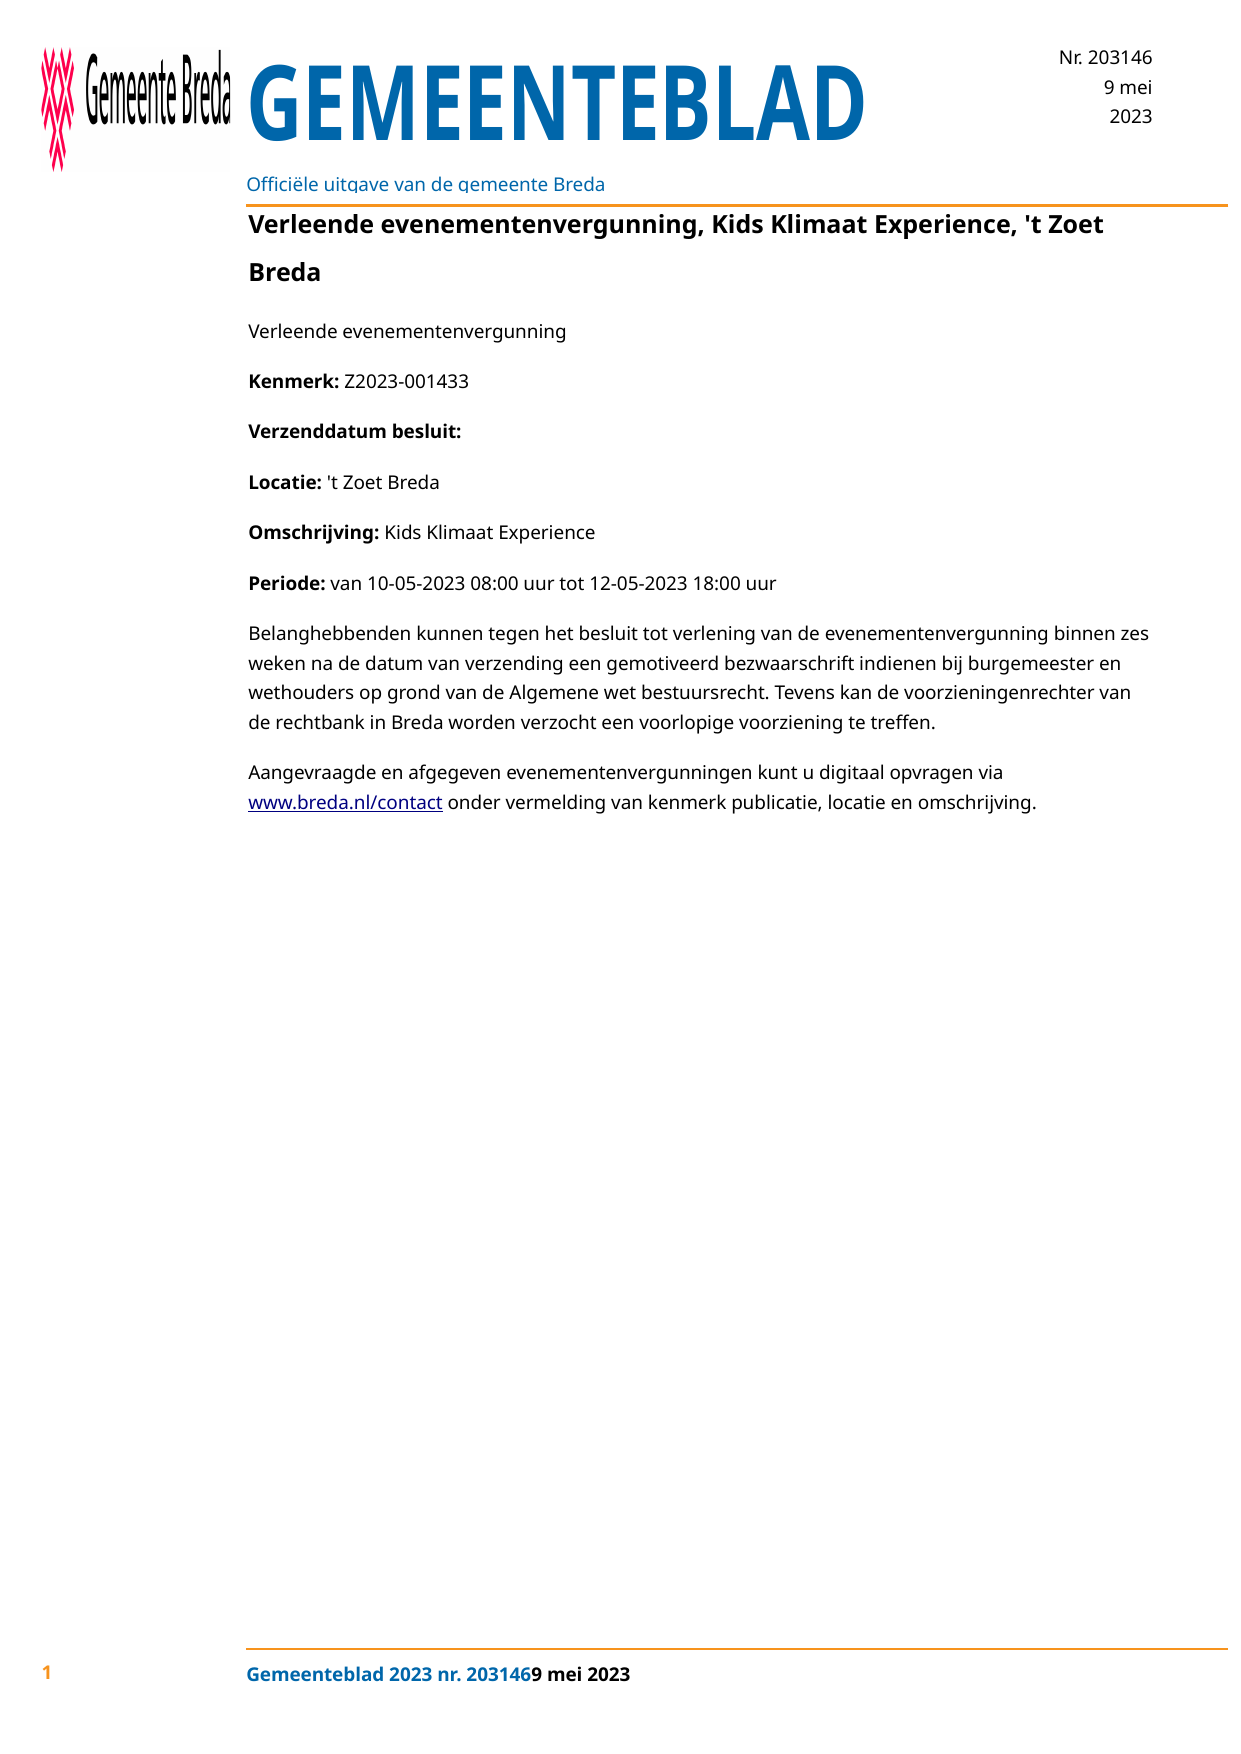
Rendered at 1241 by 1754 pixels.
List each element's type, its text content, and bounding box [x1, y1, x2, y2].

text Aangevraagde en afgegeven evenementenvergunningen kunt u digitaal opvragen via www.breda.nl/contact onder vermelding van kenmerk publicatie, locatie en omschrijving. [248, 759, 1152, 815]
text Kenmerk: Z2023-001433 [248, 368, 1152, 394]
text Verleende evenementenvergunning, Kids Klimaat Experience, 't Zoet Breda [248, 207, 1152, 288]
text Omschrijving: Kids Klimaat Experience [248, 519, 1152, 545]
text Locatie: 't Zoet Breda [248, 469, 1152, 495]
text Verleende evenementenvergunning [248, 318, 1152, 344]
text Verzenddatum besluit: [248, 419, 1152, 444]
picture [41, 47, 231, 172]
text Belanghebbenden kunnen tegen het besluit tot verlening van de evenementenvergunning binnen zes weken na de datum van verzending een gemotiveerd bezwaarschrift indienen bij burgemeester en wethouders op grond van de Algemene wet bestuursrecht. Tevens kan de voorzieningenrechter van de rechtbank in Breda worden verzocht een voorlopige voorziening te treffen. [248, 620, 1152, 735]
text Periode: van 10-05-2023 08:00 uur tot 12-05-2023 18:00 uur [248, 570, 1152, 596]
